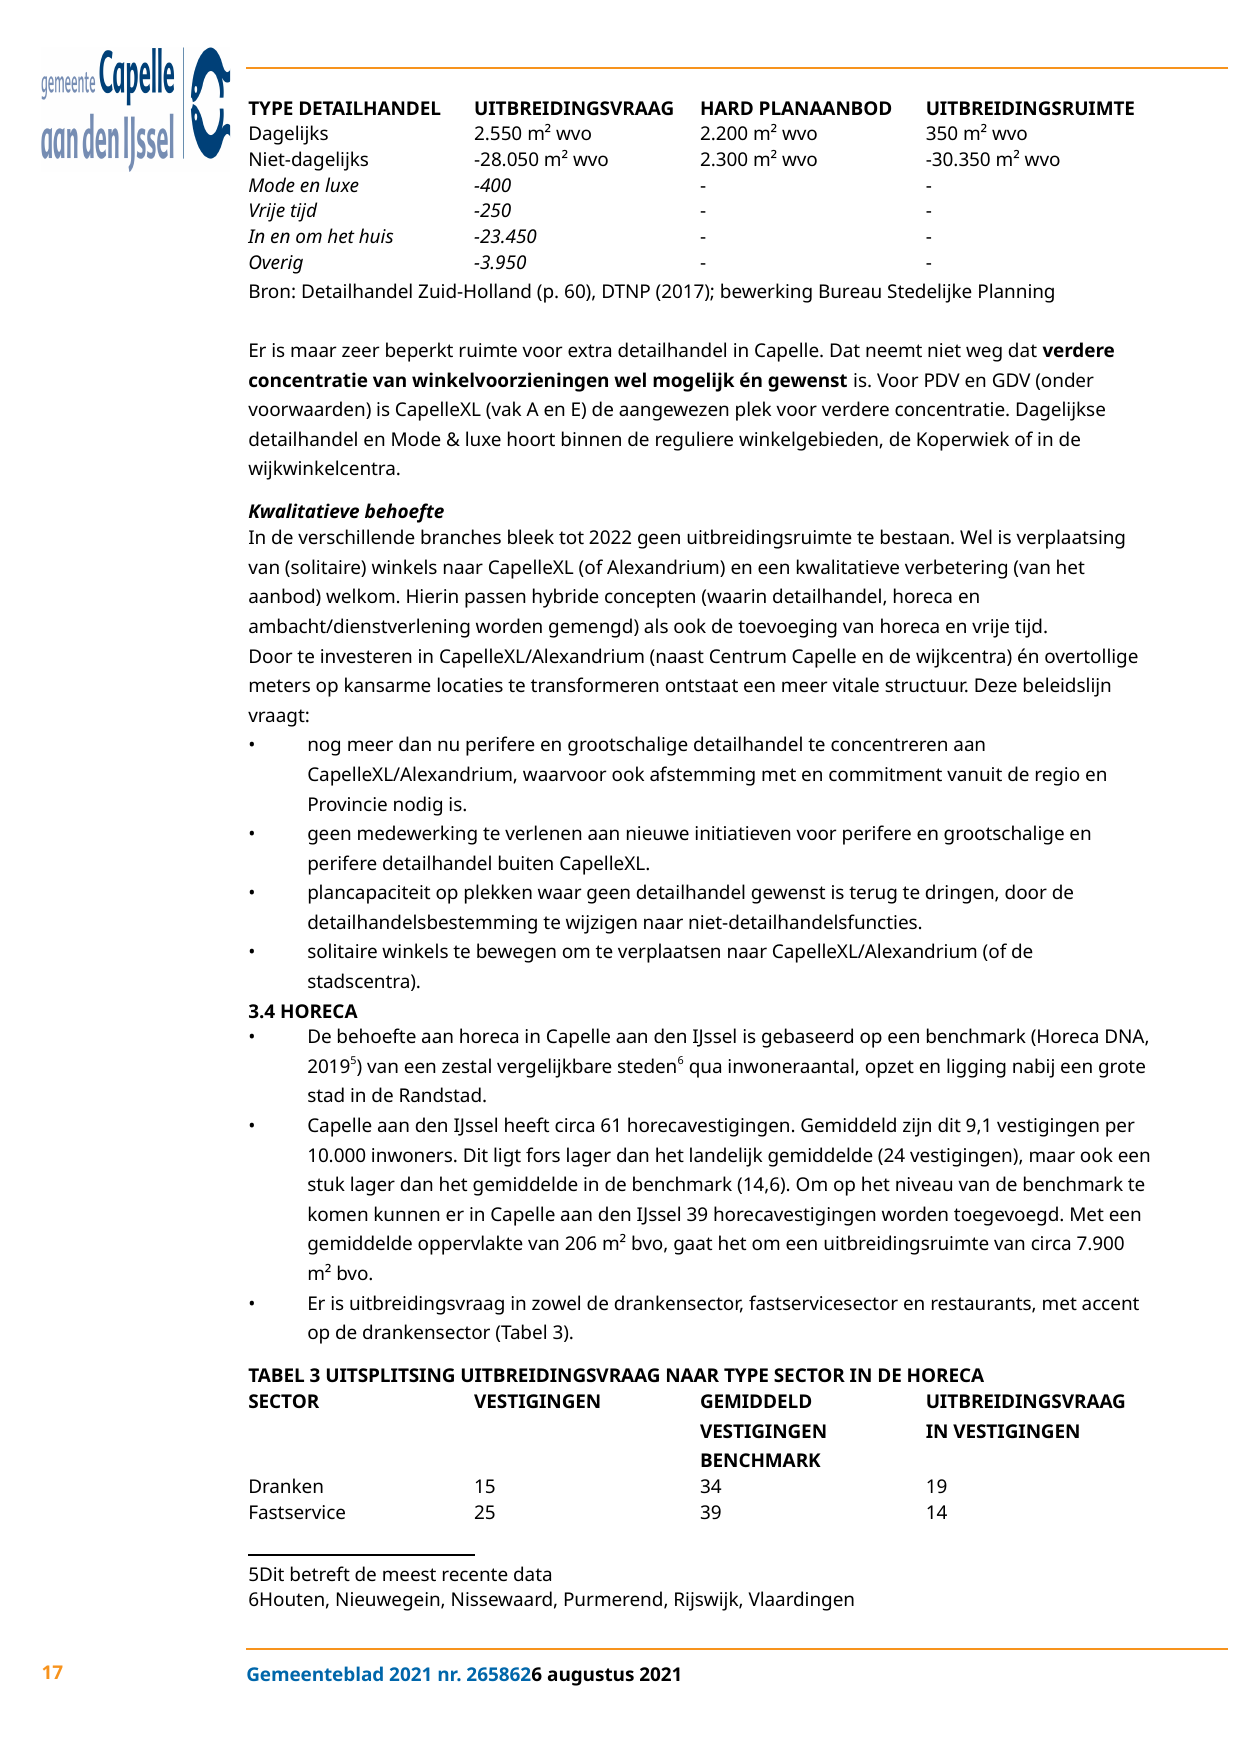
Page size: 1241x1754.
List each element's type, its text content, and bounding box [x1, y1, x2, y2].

table_cell -30.350 m² wvo [926, 146, 1152, 172]
list Capelle aan den IJssel heeft circa 61 horecavestigingen. Gemiddeld zijn dit 9,1 vestigingen per 10.000 inwoners. Dit ligt fors lager dan het landelijk gemiddelde (24 vestigingen), maar ook een stuk lager dan het gemiddelde in de benchmark (14,6). Om op het niveau van de benchmark te komen kunnen er in Capelle aan den IJssel 39 horecavestigingen worden toegevoegd. Met een gemiddelde oppervlakte van 206 m² bvo, gaat het om een uitbreidingsruimte van circa 7.900 m² bvo. [248, 1112, 1152, 1286]
table_cell -400 [474, 172, 700, 198]
table_cell In en om het huis [248, 224, 474, 249]
table_cell - [700, 198, 926, 223]
table_cell 2.300 m² wvo [700, 146, 926, 172]
table_cell - [926, 224, 1152, 249]
table_header SECTOR [248, 1388, 474, 1473]
list Houten, Nieuwegein, Nissewaard, Purmerend, Rijswijk, Vlaardingen [248, 1586, 1152, 1612]
table_header GEMIDDELD VESTIGINGEN BENCHMARK [700, 1388, 926, 1473]
table_cell - [700, 172, 926, 198]
table_cell 14 [926, 1499, 1152, 1525]
list De behoefte aan horeca in Capelle aan den IJssel is gebaseerd op een benchmark (Horeca DNA, 2019) van een zestal vergelijkbare steden qua inwoneraantal, opzet en ligging nabij een grote stad in de Randstad. [248, 1023, 1152, 1108]
text In de verschillende branches bleek tot 2022 geen uitbreidingsruimte te bestaan. Wel is verplaatsing van (solitaire) winkels naar CapelleXL (of Alexandrium) en een kwalitatieve verbetering (van het aanbod) welkom. Hierin passen hybride concepten (waarin detailhandel, horeca en ambacht/dienstverlening worden gemengd) als ook de toevoeging van horeca en vrije tijd. [248, 524, 1152, 639]
table_cell - [926, 249, 1152, 275]
table_header VESTIGINGEN [474, 1388, 700, 1473]
list Er is uitbreidingsvraag in zowel de drankensector, fastservicesector en restaurants, met accent op de drankensector (Tabel 3). [248, 1290, 1152, 1345]
table_cell -23.450 [474, 224, 700, 249]
text Bron: Detailhandel Zuid-Holland (p. 60), DTNP (2017); bewerking Bureau Stedelijke Planning [248, 278, 1152, 304]
table_cell 19 [926, 1473, 1152, 1499]
table_cell 2.550 m² wvo [474, 121, 700, 146]
table_cell Dranken [248, 1473, 474, 1499]
table_cell Overig [248, 249, 474, 275]
table_cell 15 [474, 1473, 700, 1499]
table_header UITBREIDINGSRUIMTE [926, 95, 1152, 121]
table_cell 34 [700, 1473, 926, 1499]
list geen medewerking te verlenen aan nieuwe initiatieven voor perifere en grootschalige en perifere detailhandel buiten CapelleXL. [248, 820, 1152, 876]
table_cell Mode en luxe [248, 172, 474, 198]
text Kwalitatieve behoefte [248, 499, 1152, 524]
list nog meer dan nu perifere en grootschalige detailhandel te concentreren aan CapelleXL/Alexandrium, waarvoor ook afstemming met en commitment vanuit de regio en Provincie nodig is. [248, 732, 1152, 816]
table_header HARD PLANAANBOD [700, 95, 926, 121]
table_cell - [926, 172, 1152, 198]
table_cell - [700, 249, 926, 275]
table_cell - [700, 224, 926, 249]
table_cell Fastservice [248, 1499, 474, 1525]
table_cell Dagelijks [248, 121, 474, 146]
table_cell 350 m² wvo [926, 121, 1152, 146]
table_header TYPE DETAILHANDEL [248, 95, 474, 121]
list plancapaciteit op plekken waar geen detailhandel gewenst is terug te dringen, door de detailhandelsbestemming te wijzigen naar niet-detailhandelsfuncties. [248, 879, 1152, 935]
table_cell -3.950 [474, 249, 700, 275]
table_cell - [926, 198, 1152, 223]
table_cell 25 [474, 1499, 700, 1525]
picture [41, 47, 231, 172]
text 3.4 HORECA [248, 998, 1152, 1023]
table_cell Vrije tijd [248, 198, 474, 223]
table_cell Niet-dagelijks [248, 146, 474, 172]
table_cell 39 [700, 1499, 926, 1525]
text Er is maar zeer beperkt ruimte voor extra detailhandel in Capelle. Dat neemt niet weg dat verdere concentratie van winkelvoorzieningen wel mogelijk én gewenst is. Voor PDV en GDV (onder voorwaarden) is CapelleXL (vak A en E) de aangewezen plek voor verdere concentratie. Dagelijkse detailhandel en Mode & luxe hoort binnen de reguliere winkelgebieden, de Koperwiek of in de wijkwinkelcentra. [248, 337, 1152, 481]
table_cell -250 [474, 198, 700, 223]
table_header UITBREIDINGSVRAAG [474, 95, 700, 121]
table_header UITBREIDINGSVRAAG IN VESTIGINGEN [926, 1388, 1152, 1473]
table_cell -28.050 m² wvo [474, 146, 700, 172]
text Door te investeren in CapelleXL/Alexandrium (naast Centrum Capelle en de wijkcentra) én overtollige meters op kansarme locaties te transformeren ontstaat een meer vitale structuur. Deze beleidslijn vraagt: [248, 643, 1152, 728]
table_cell 2.200 m² wvo [700, 121, 926, 146]
list solitaire winkels te bewegen om te verplaatsen naar CapelleXL/Alexandrium (of de stadscentra). [248, 939, 1152, 994]
list Dit betreft de meest recente data [248, 1561, 1152, 1586]
text TABEL 3 UITSPLITSING UITBREIDINGSVRAAG NAAR TYPE SECTOR IN DE HORECA [248, 1362, 1152, 1388]
